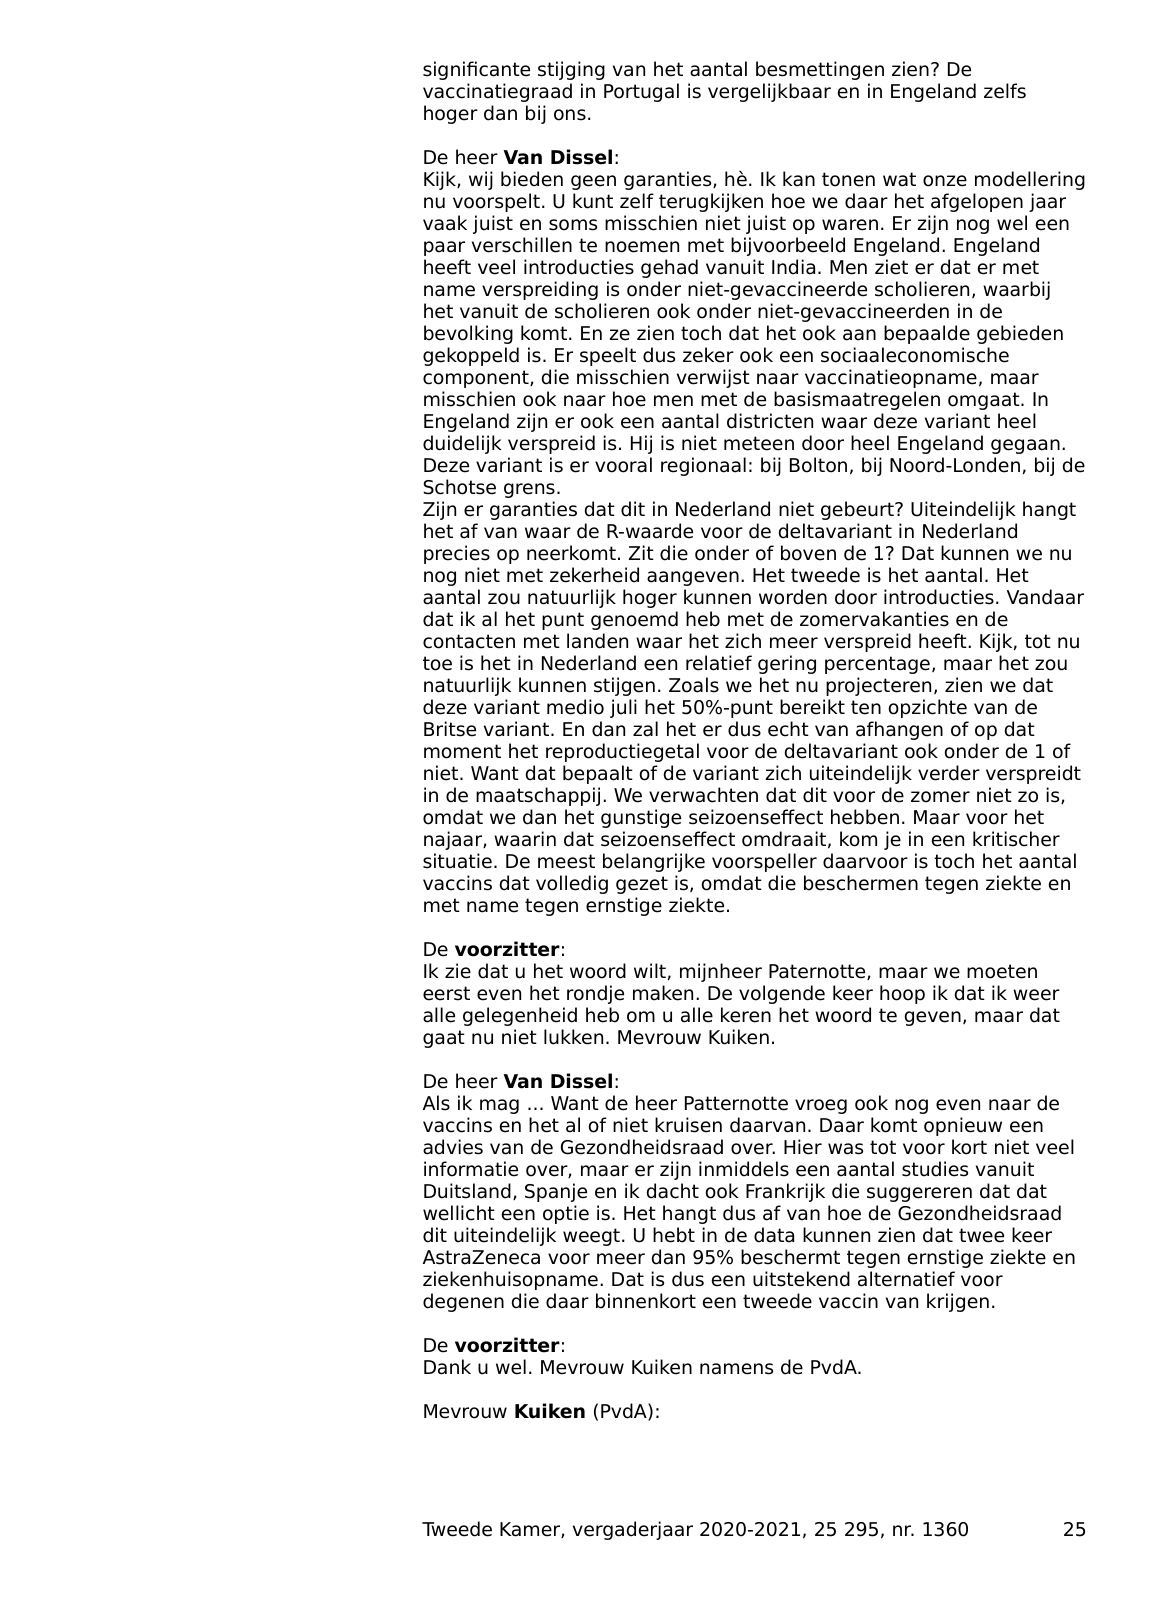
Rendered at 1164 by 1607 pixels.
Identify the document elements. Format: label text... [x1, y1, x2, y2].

text Kijk, wij bieden geen garanties, hè. Ik kan tonen wat onze modellering nu voorspelt. U kunt zelf terugkijken hoe we daar het afgelopen jaar vaak juist en soms misschien niet juist op waren. Er zijn nog wel een paar verschillen te noemen met bijvoorbeeld Engeland. Engeland heeft veel introducties gehad vanuit India. Men ziet er dat er met name verspreiding is onder niet-gevaccineerde scholieren, waarbij het vanuit de scholieren ook onder niet-gevaccineerden in de bevolking komt. En ze zien toch dat het ook aan bepaalde gebieden gekoppeld is. Er speelt dus zeker ook een sociaaleconomische component, die misschien verwijst naar vaccinatieopname, maar misschien ook naar hoe men met de basismaatregelen omgaat. In Engeland zijn er ook een aantal districten waar deze variant heel duidelijk verspreid is. Hij is niet meteen door heel Engeland gegaan. Deze variant is er vooral regionaal: bij Bolton, bij Noord-Londen, bij de Schotse grens. [422, 169, 1087, 499]
text De heer Van Dissel: [422, 147, 1087, 169]
text Mevrouw Kuiken (PvdA): [422, 1401, 1087, 1423]
text Ik zie dat u het woord wilt, mijnheer Paternotte, maar we moeten eerst even het rondje maken. De volgende keer hoop ik dat ik weer alle gelegenheid heb om u alle keren het woord te geven, maar dat gaat nu niet lukken. Mevrouw Kuiken. [422, 961, 1087, 1048]
text Dank u wel. Mevrouw Kuiken namens de PvdA. [422, 1357, 1087, 1379]
text De voorzitter: [422, 1335, 1087, 1357]
text De heer Van Dissel: [422, 1071, 1087, 1093]
text Zijn er garanties dat dit in Nederland niet gebeurt? Uiteindelijk hangt het af van waar de R-waarde voor de deltavariant in Nederland precies op neerkomt. Zit die onder of boven de 1? Dat kunnen we nu nog niet met zekerheid aangeven. Het tweede is het aantal. Het aantal zou natuurlijk hoger kunnen worden door introducties. Vandaar dat ik al het punt genoemd heb met de zomervakanties en de contacten met landen waar het zich meer verspreid heeft. Kijk, tot nu toe is het in Nederland een relatief gering percentage, maar het zou natuurlijk kunnen stijgen. Zoals we het nu projecteren, zien we dat deze variant medio juli het 50%-punt bereikt ten opzichte van de Britse variant. En dan zal het er dus echt van afhangen of op dat moment het reproductiegetal voor de deltavariant ook onder de 1 of niet. Want dat bepaalt of de variant zich uiteindelijk verder verspreidt in de maatschappij. We verwachten dat dit voor de zomer niet zo is, omdat we dan het gunstige seizoenseffect hebben. Maar voor het najaar, waarin dat seizoenseffect omdraait, kom je in een kritischer situatie. De meest belangrijke voorspeller daarvoor is toch het aantal vaccins dat volledig gezet is, omdat die beschermen tegen ziekte en met name tegen ernstige ziekte. [422, 499, 1087, 916]
text De voorzitter: [422, 939, 1087, 961]
text Als ik mag ... Want de heer Patternotte vroeg ook nog even naar de vaccins en het al of niet kruisen daarvan. Daar komt opnieuw een advies van de Gezondheidsraad over. Hier was tot voor kort niet veel informatie over, maar er zijn inmiddels een aantal studies vanuit Duitsland, Spanje en ik dacht ook Frankrijk die suggereren dat dat wellicht een optie is. Het hangt dus af van hoe de Gezondheidsraad dit uiteindelijk weegt. U hebt in de data kunnen zien dat twee keer AstraZeneca voor meer dan 95% beschermt tegen ernstige ziekte en ziekenhuisopname. Dat is dus een uitstekend alternatief voor degenen die daar binnenkort een tweede vaccin van krijgen. [422, 1093, 1087, 1312]
text significante stijging van het aantal besmettingen zien? De vaccinatiegraad in Portugal is vergelijkbaar en in Engeland zelfs hoger dan bij ons. [422, 59, 1087, 125]
